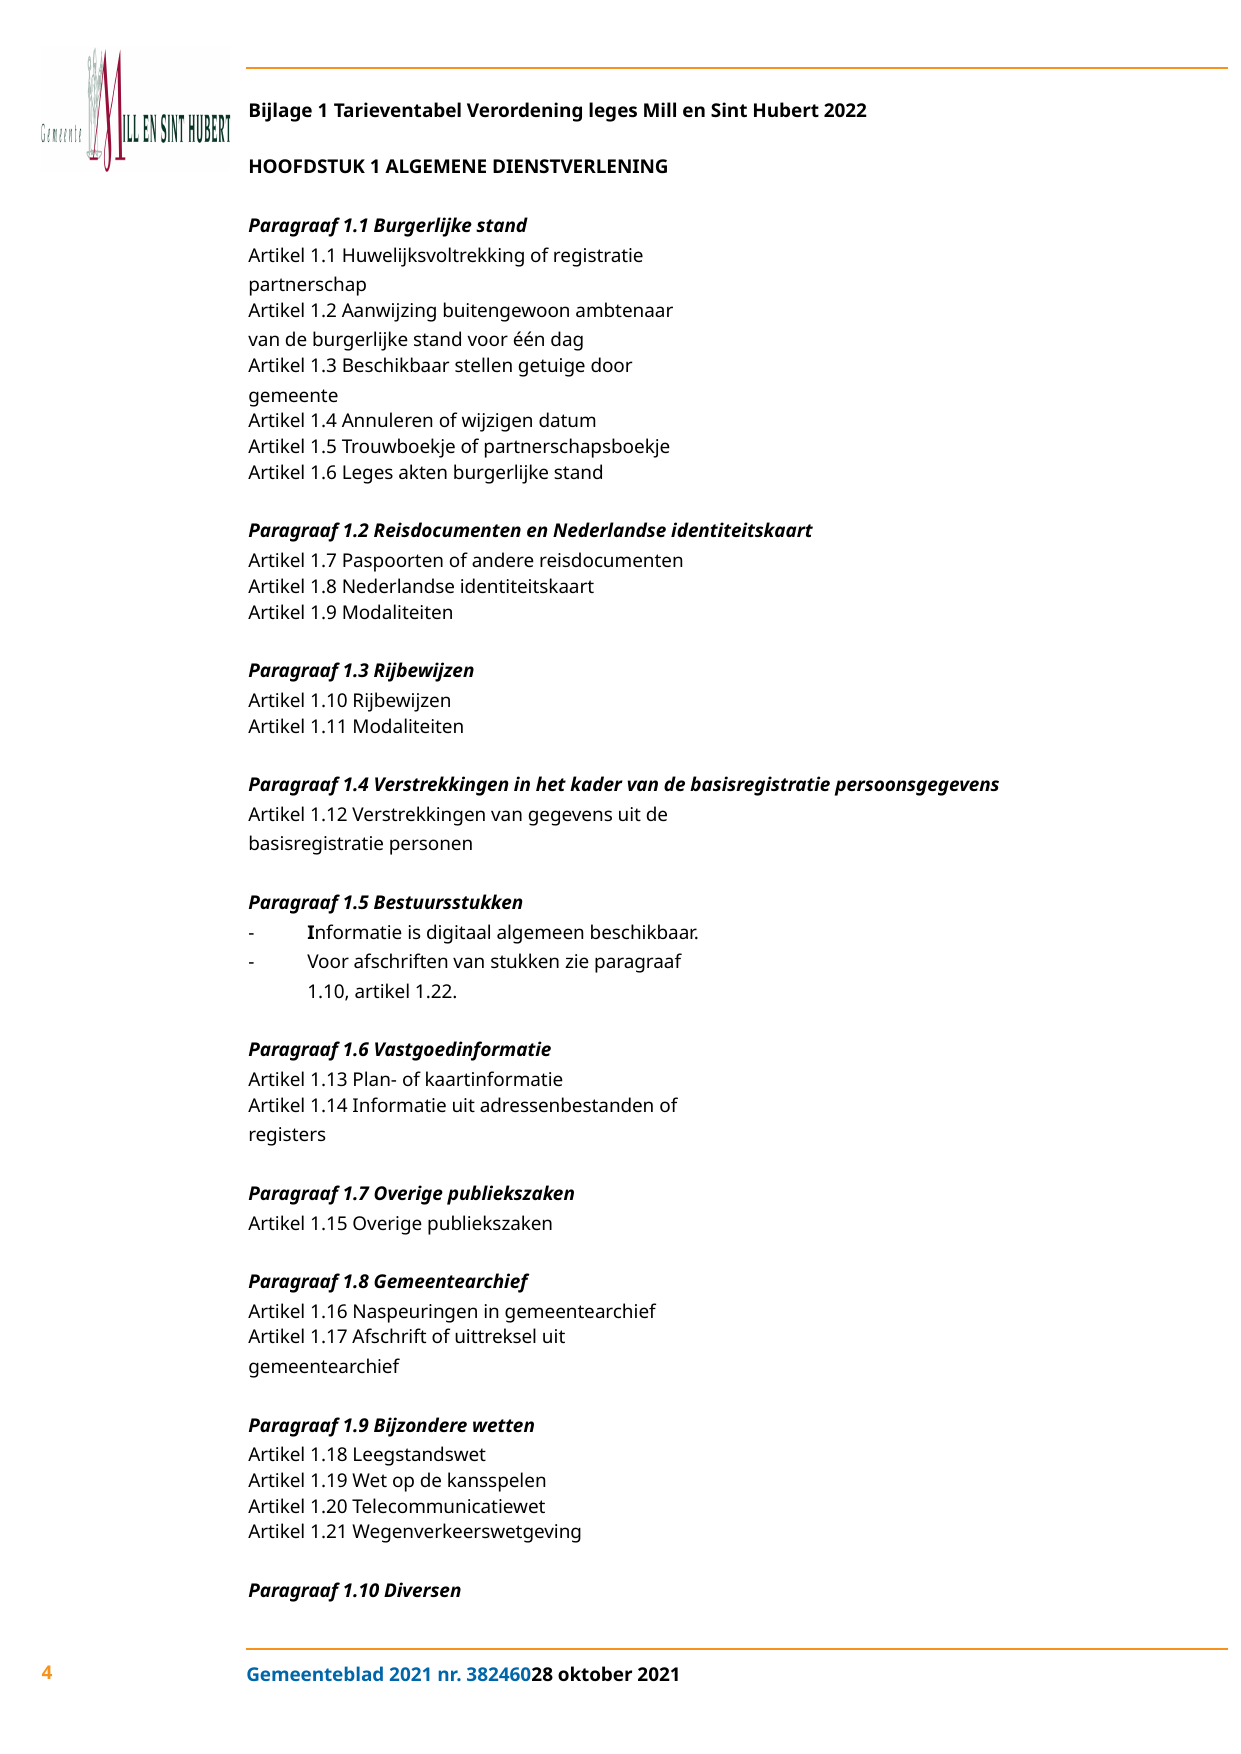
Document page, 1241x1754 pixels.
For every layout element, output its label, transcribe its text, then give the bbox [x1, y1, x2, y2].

table_cell [700, 408, 1152, 433]
table_header [700, 1210, 1152, 1236]
table_cell [700, 434, 1152, 459]
text Bijlage 1 Tarieventabel Verordening leges Mill en Sint Hubert 2022 [248, 95, 1152, 123]
table_cell Artikel 1.3 Beschikbaar stellen getuige door gemeente [248, 353, 700, 408]
text Paragraaf 1.2 Reisdocumenten en Nederlandse identiteitskaart [248, 518, 1152, 543]
picture [41, 47, 231, 172]
table_header Artikel 1.7 Paspoorten of andere reisdocumenten [248, 548, 700, 573]
table_header [700, 1298, 1152, 1324]
table_header [700, 548, 1152, 573]
table_cell Artikel 1.9 Modaliteiten [248, 599, 700, 624]
table_header [700, 687, 1152, 713]
table_cell [700, 1092, 1152, 1147]
table_header Artikel 1.16 Naspeuringen in gemeentearchief [248, 1298, 700, 1324]
text Paragraaf 1.5 Bestuursstukken [248, 889, 1152, 915]
table_header [700, 1442, 1152, 1467]
table_header [700, 1066, 1152, 1092]
text Paragraaf 1.6 Vastgoedinformatie [248, 1037, 1152, 1062]
table_cell Artikel 1.11 Modaliteiten [248, 713, 700, 738]
table_cell Artikel 1.6 Leges akten burgerlijke stand [248, 459, 700, 485]
table_cell [700, 1324, 1152, 1379]
table_header [700, 242, 1152, 297]
table_cell [700, 713, 1152, 738]
text Paragraaf 1.1 Burgerlijke stand [248, 212, 1152, 238]
table_cell Artikel 1.19 Wet op de kansspelen [248, 1467, 700, 1493]
table_header [700, 919, 1152, 1004]
table_cell Artikel 1.5 Trouwboekje of partnerschapsboekje [248, 434, 700, 459]
text HOOFDSTUK 1 ALGEMENE DIENSTVERLENING [248, 153, 1152, 179]
text Paragraaf 1.9 Bijzondere wetten [248, 1412, 1152, 1438]
table_cell Artikel 1.4 Annuleren of wijzigen datum [248, 408, 700, 433]
table_header Artikel 1.15 Overige publiekszaken [248, 1210, 700, 1236]
table_header Informatie is digitaal algemeen beschikbaar. Voor afschriften van stukken zie paragraaf 1.10, artikel 1.22. [248, 919, 700, 1004]
text Paragraaf 1.3 Rijbewijzen [248, 657, 1152, 683]
table_header Artikel 1.10 Rijbewijzen [248, 687, 700, 713]
table_cell [700, 1467, 1152, 1493]
table_header Artikel 1.12 Verstrekkingen van gegevens uit de basisregistratie personen [248, 801, 700, 856]
table_cell [700, 573, 1152, 599]
table_cell Artikel 1.14 Informatie uit adressenbestanden of registers [248, 1092, 700, 1147]
text Paragraaf 1.10 Diversen [248, 1577, 1152, 1603]
table_cell [700, 353, 1152, 408]
table_cell [700, 1519, 1152, 1544]
table_cell [700, 459, 1152, 485]
table_cell Artikel 1.17 Afschrift of uittreksel uit gemeentearchief [248, 1324, 700, 1379]
table_header [700, 801, 1152, 856]
table_header Artikel 1.18 Leegstandswet [248, 1442, 700, 1467]
table_cell Artikel 1.2 Aanwijzing buitengewoon ambtenaar van de burgerlijke stand voor één dag [248, 297, 700, 352]
table_cell Artikel 1.20 Telecommunicatiewet [248, 1493, 700, 1519]
text Paragraaf 1.8 Gemeentearchief [248, 1268, 1152, 1294]
table_header Artikel 1.13 Plan- of kaartinformatie [248, 1066, 700, 1092]
table_cell [700, 599, 1152, 624]
table_header Artikel 1.1 Huwelijksvoltrekking of registratie partnerschap [248, 242, 700, 297]
table_cell [700, 1493, 1152, 1519]
text Paragraaf 1.7 Overige publiekszaken [248, 1180, 1152, 1206]
table_cell Artikel 1.8 Nederlandse identiteitskaart [248, 573, 700, 599]
table_cell [700, 297, 1152, 352]
text Paragraaf 1.4 Verstrekkingen in het kader van de basisregistratie persoonsgegevens [248, 771, 1152, 797]
table_cell Artikel 1.21 Wegenverkeerswetgeving [248, 1519, 700, 1544]
